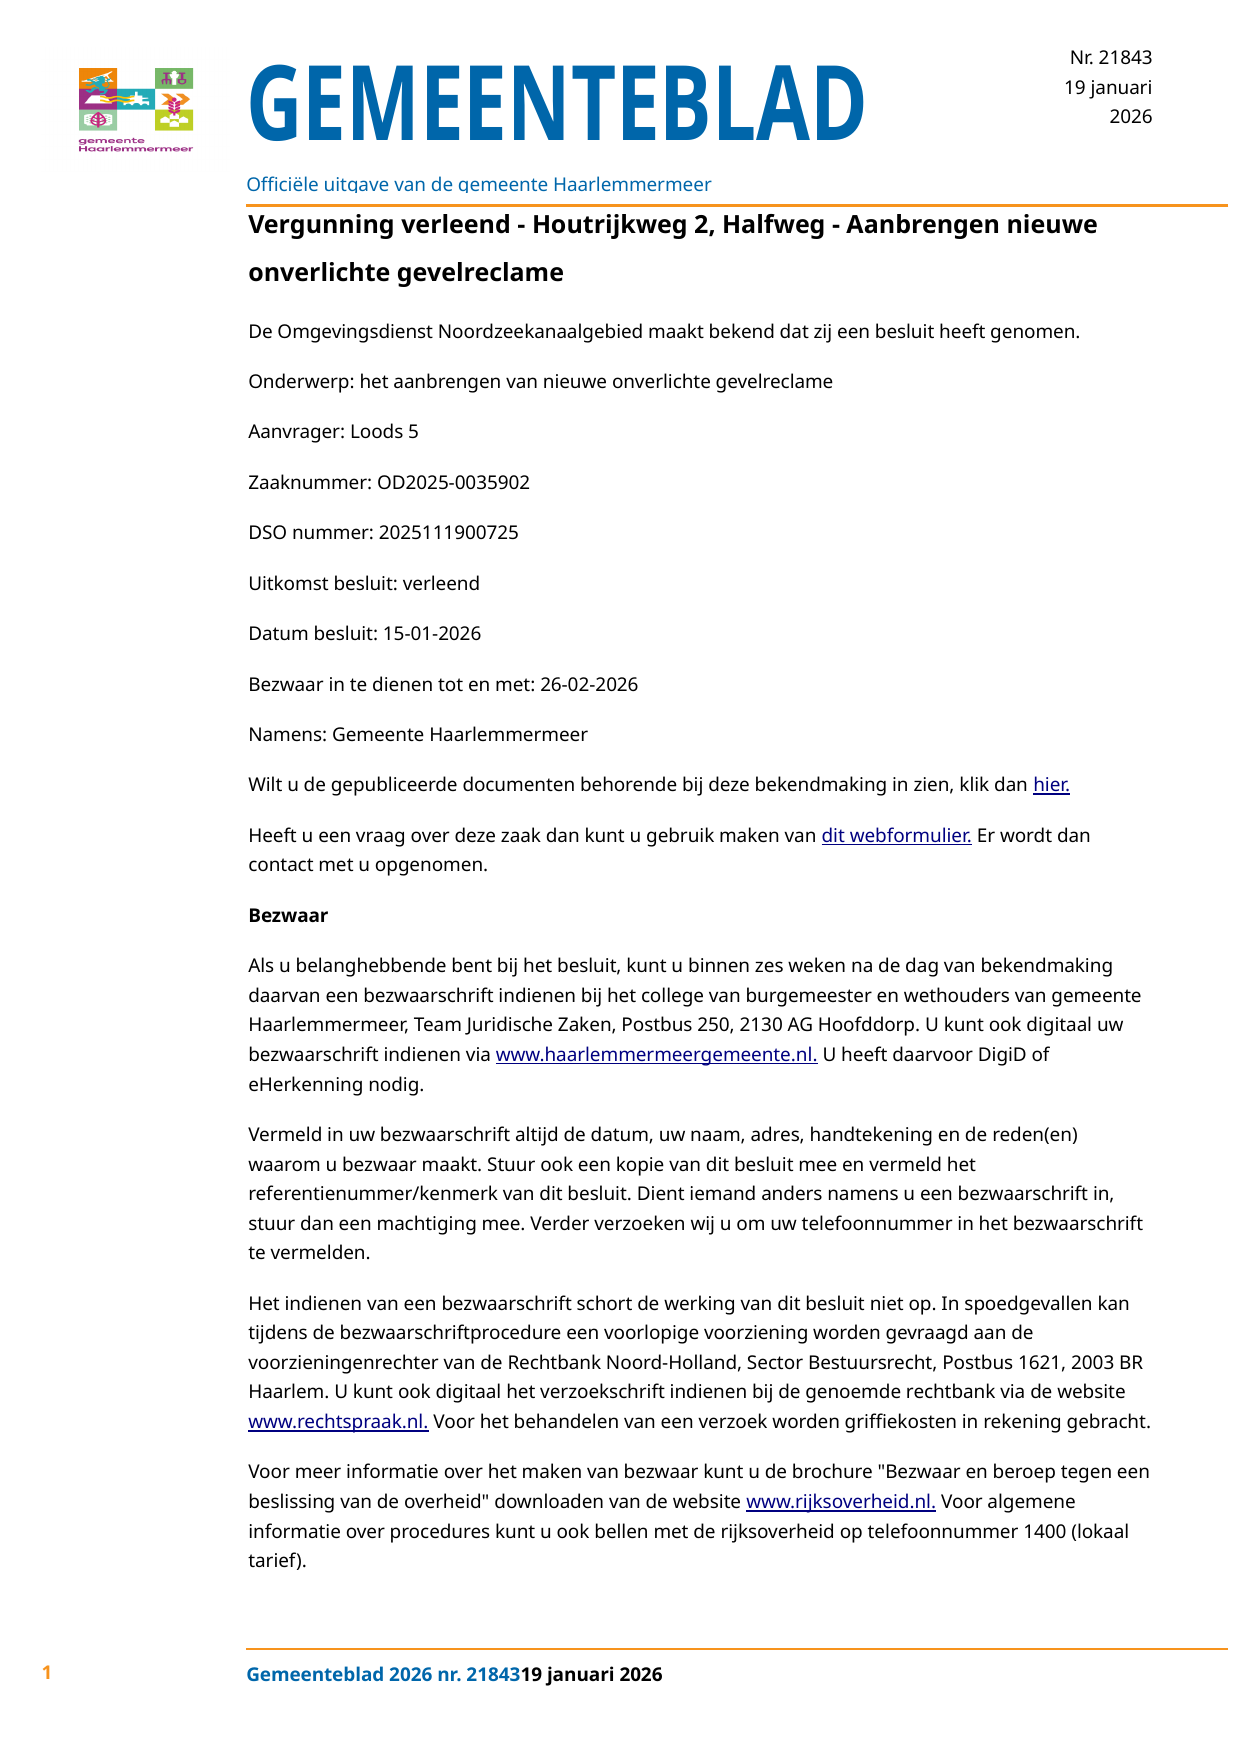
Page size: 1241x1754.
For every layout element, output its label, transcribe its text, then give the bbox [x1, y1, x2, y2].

text Wilt u de gepubliceerde documenten behorende bij deze bekendmaking in zien, klik dan hier. [248, 772, 1152, 797]
text Bezwaar in te dienen tot en met: 26-02-2026 [248, 671, 1152, 697]
text Aanvrager: Loods 5 [248, 419, 1152, 444]
text Heeft u een vraag over deze zaak dan kunt u gebruik maken van dit webformulier. Er wordt dan contact met u opgenomen. [248, 822, 1152, 877]
text Vermeld in uw bezwaarschrift altijd de datum, uw naam, adres, handtekening en de reden(en) waarom u bezwaar maakt. Stuur ook een kopie van dit besluit mee en vermeld het referentienummer/kenmerk van dit besluit. Dient iemand anders namens u een bezwaarschrift in, stuur dan een machtiging mee. Verder verzoeken wij u om uw telefoonnummer in het bezwaarschrift te vermelden. [248, 1121, 1152, 1265]
picture [41, 47, 231, 172]
text DSO nummer: 2025111900725 [248, 519, 1152, 545]
text Namens: Gemeente Haarlemmermeer [248, 721, 1152, 747]
text Uitkomst besluit: verleend [248, 570, 1152, 596]
text Zaaknummer: OD2025-0035902 [248, 469, 1152, 495]
text Bezwaar [248, 902, 1152, 928]
text Voor meer informatie over het maken van bezwaar kunt u de brochure "Bezwaar en beroep tegen een beslissing van de overheid" downloaden van de website www.rijksoverheid.nl. Voor algemene informatie over procedures kunt u ook bellen met de rijksoverheid op telefoonnummer 1400 (lokaal tarief). [248, 1459, 1152, 1573]
text Datum besluit: 15-01-2026 [248, 620, 1152, 646]
text De Omgevingsdienst Noordzeekanaalgebied maakt bekend dat zij een besluit heeft genomen. [248, 318, 1152, 344]
text Het indienen van een bezwaarschrift schort de werking van dit besluit niet op. In spoedgevallen kan tijdens de bezwaarschriftprocedure een voorlopige voorziening worden gevraagd aan de voorzieningenrechter van de Rechtbank Noord-Holland, Sector Bestuursrecht, Postbus 1621, 2003 BR Haarlem. U kunt ook digitaal het verzoekschrift indienen bij de genoemde rechtbank via de website www.rechtspraak.nl. Voor het behandelen van een verzoek worden griffiekosten in rekening gebracht. [248, 1290, 1152, 1434]
text Als u belanghebbende bent bij het besluit, kunt u binnen zes weken na de dag van bekendmaking daarvan een bezwaarschrift indienen bij het college van burgemeester en wethouders van gemeente Haarlemmermeer, Team Juridische Zaken, Postbus 250, 2130 AG Hoofddorp. U kunt ook digitaal uw bezwaarschrift indienen via www.haarlemmermeergemeente.nl. U heeft daarvoor DigiD of eHerkenning nodig. [248, 952, 1152, 1097]
text Vergunning verleend - Houtrijkweg 2, Halfweg - Aanbrengen nieuwe onverlichte gevelreclame [248, 207, 1152, 288]
text Onderwerp: het aanbrengen van nieuwe onverlichte gevelreclame [248, 368, 1152, 394]
